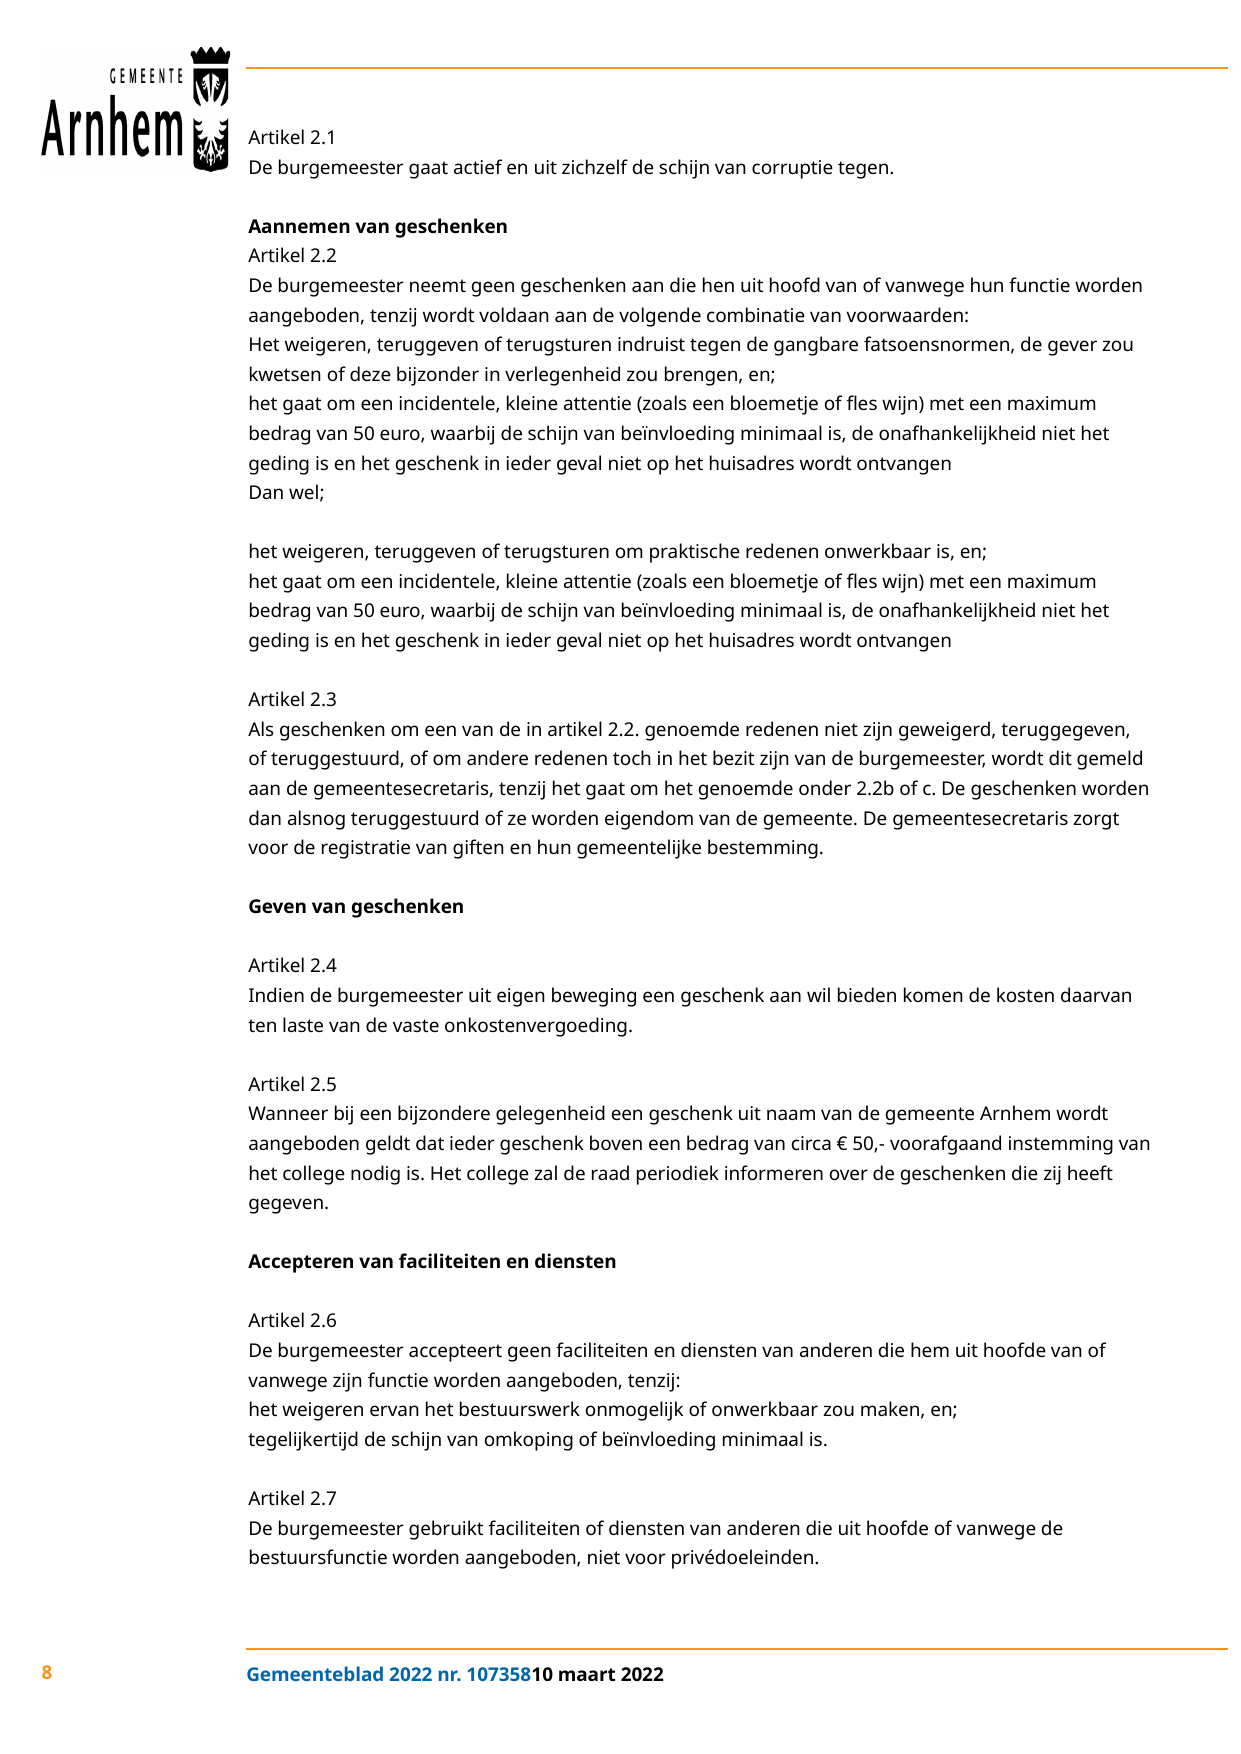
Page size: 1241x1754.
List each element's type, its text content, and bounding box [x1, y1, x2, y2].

text Artikel 2.1 [248, 124, 1152, 150]
text Aannemen van geschenken [248, 213, 1152, 239]
text Artikel 2.5 [248, 1071, 1152, 1097]
text Artikel 2.4 [248, 953, 1152, 978]
text Dan wel; [248, 479, 1152, 505]
text Het weigeren, teruggeven of terugsturen indruist tegen de gangbare fatsoensnormen, de gever zou kwetsen of deze bijzonder in verlegenheid zou brengen, en; [248, 331, 1152, 387]
text Artikel 2.6 [248, 1308, 1152, 1333]
text tegelijkertijd de schijn van omkoping of beïnvloeding minimaal is. [248, 1426, 1152, 1452]
text Wanneer bij een bijzondere gelegenheid een geschenk uit naam van de gemeente Arnhem wordt aangeboden geldt dat ieder geschenk boven een bedrag van circa € 50,- voorafgaand instemming van het college nodig is. Het college zal de raad periodiek informeren over de geschenken die zij heeft gegeven. [248, 1101, 1152, 1215]
text De burgemeester accepteert geen faciliteiten en diensten van anderen die hem uit hoofde van of vanwege zijn functie worden aangeboden, tenzij: [248, 1337, 1152, 1393]
text Artikel 2.7 [248, 1485, 1152, 1511]
picture [41, 47, 231, 172]
text Als geschenken om een van de in artikel 2.2. genoemde redenen niet zijn geweigerd, teruggegeven, of teruggestuurd, of om andere redenen toch in het bezit zijn van de burgemeester, wordt dit gemeld aan de gemeentesecretaris, tenzij het gaat om het genoemde onder 2.2b of c. De geschenken worden dan alsnog teruggestuurd of ze worden eigendom van de gemeente. De gemeentesecretaris zorgt voor de registratie van giften en hun gemeentelijke bestemming. [248, 716, 1152, 860]
text De burgemeester gebruikt faciliteiten of diensten van anderen die uit hoofde of vanwege de bestuursfunctie worden aangeboden, niet voor privédoeleinden. [248, 1515, 1152, 1570]
text het weigeren, teruggeven of terugsturen om praktische redenen onwerkbaar is, en; [248, 538, 1152, 564]
text het gaat om een incidentele, kleine attentie (zoals een bloemetje of fles wijn) met een maximum bedrag van 50 euro, waarbij de schijn van beïnvloeding minimaal is, de onafhankelijkheid niet het geding is en het geschenk in ieder geval niet op het huisadres wordt ontvangen [248, 391, 1152, 476]
text Geven van geschenken [248, 893, 1152, 919]
text De burgemeester gaat actief en uit zichzelf de schijn van corruptie tegen. [248, 154, 1152, 180]
text het weigeren ervan het bestuurswerk onmogelijk of onwerkbaar zou maken, en; [248, 1396, 1152, 1422]
text het gaat om een incidentele, kleine attentie (zoals een bloemetje of fles wijn) met een maximum bedrag van 50 euro, waarbij de schijn van beïnvloeding minimaal is, de onafhankelijkheid niet het geding is en het geschenk in ieder geval niet op het huisadres wordt ontvangen [248, 568, 1152, 653]
text De burgemeester neemt geen geschenken aan die hen uit hoofd van of vanwege hun functie worden aangeboden, tenzij wordt voldaan aan de volgende combinatie van voorwaarden: [248, 272, 1152, 328]
text Indien de burgemeester uit eigen beweging een geschenk aan wil bieden komen de kosten daarvan ten laste van de vaste onkostenvergoeding. [248, 982, 1152, 1038]
text Accepteren van faciliteiten en diensten [248, 1248, 1152, 1274]
text Artikel 2.2 [248, 243, 1152, 268]
text Artikel 2.3 [248, 686, 1152, 712]
